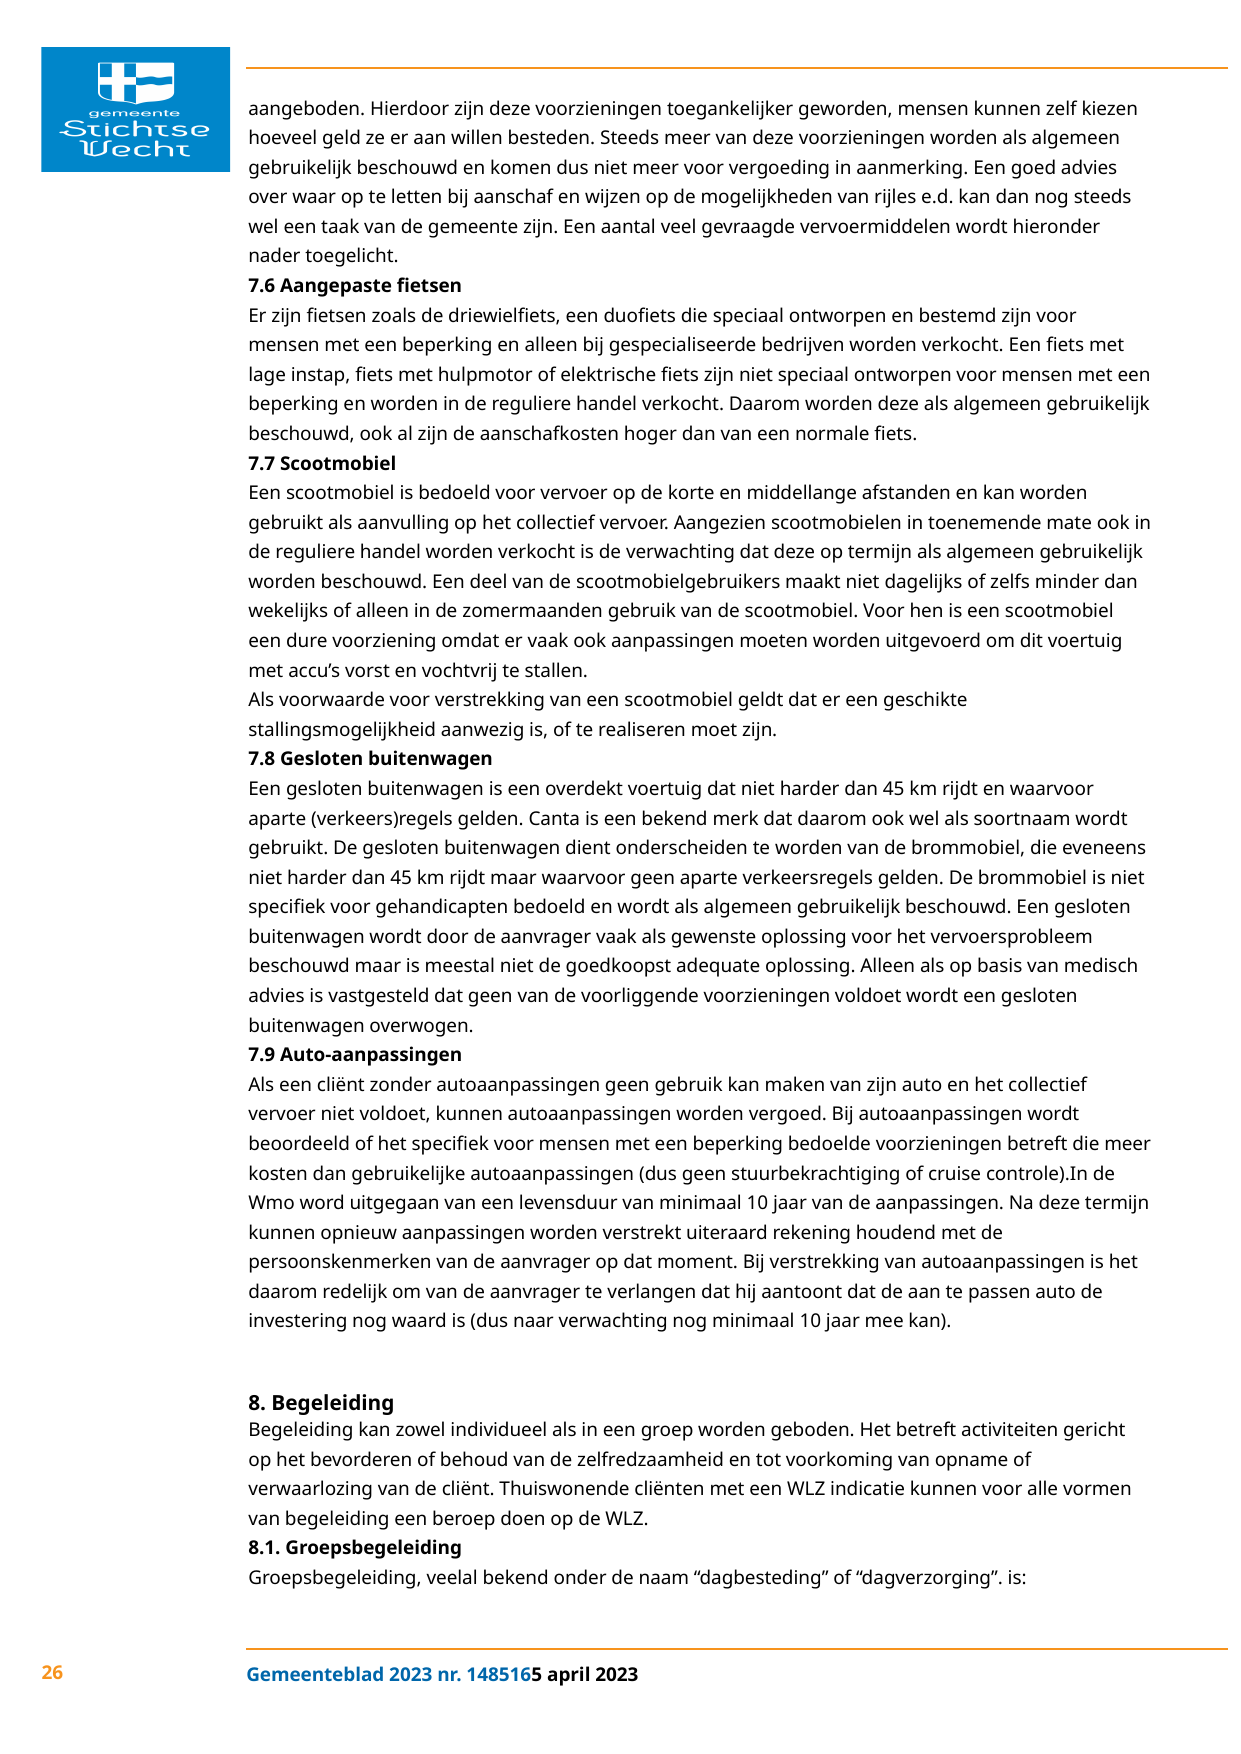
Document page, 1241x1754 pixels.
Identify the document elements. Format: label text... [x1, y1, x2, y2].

text 7.8 Gesloten buitenwagen [248, 746, 1152, 771]
text Er zijn fietsen zoals de driewielfiets, een duofiets die speciaal ontworpen en bestemd zijn voor mensen met een beperking en alleen bij gespecialiseerde bedrijven worden verkocht. Een fiets met lage instap, fiets met hulpmotor of elektrische fiets zijn niet speciaal ontworpen voor mensen met een beperking en worden in de reguliere handel verkocht. Daarom worden deze als algemeen gebruikelijk beschouwd, ook al zijn de aanschafkosten hoger dan van een normale fiets. [248, 302, 1152, 446]
text 7.7 Scootmobiel [248, 450, 1152, 476]
text Groepsbegeleiding, veelal bekend onder de naam “dagbesteding” of “dagverzorging”. is: [248, 1564, 1152, 1590]
text Een scootmobiel is bedoeld voor vervoer op de korte en middellange afstanden en kan worden gebruikt als aanvulling op het collectief vervoer. Aangezien scootmobielen in toenemende mate ook in de reguliere handel worden verkocht is de verwachting dat deze op termijn als algemeen gebruikelijk worden beschouwd. Een deel van de scootmobielgebruikers maakt niet dagelijks of zelfs minder dan wekelijks of alleen in de zomermaanden gebruik van de scootmobiel. Voor hen is een scootmobiel een dure voorziening omdat er vaak ook aanpassingen moeten worden uitgevoerd om dit voertuig met accu’s vorst en vochtvrij te stallen. [248, 479, 1152, 683]
text Als een cliënt zonder autoaanpassingen geen gebruik kan maken van zijn auto en het collectief vervoer niet voldoet, kunnen autoaanpassingen worden vergoed. Bij autoaanpassingen wordt beoordeeld of het specifiek voor mensen met een beperking bedoelde voorzieningen betreft die meer kosten dan gebruikelijke autoaanpassingen (dus geen stuurbekrachtiging of cruise controle).In de Wmo word uitgegaan van een levensduur van minimaal 10 jaar van de aanpassingen. Na deze termijn kunnen opnieuw aanpassingen worden verstrekt uiteraard rekening houdend met de persoonskenmerken van de aanvrager op dat moment. Bij verstrekking van autoaanpassingen is het daarom redelijk om van de aanvrager te verlangen dat hij aantoont dat de aan te passen auto de investering nog waard is (dus naar verwachting nog minimaal 10 jaar mee kan). [248, 1071, 1152, 1333]
text 7.6 Aangepaste fietsen [248, 272, 1152, 298]
picture [99, 63, 135, 101]
text aangeboden. Hierdoor zijn deze voorzieningen toegankelijker geworden, mensen kunnen zelf kiezen hoeveel geld ze er aan willen besteden. Steeds meer van deze voorzieningen worden als algemeen gebruikelijk beschouwd en komen dus niet meer voor vergoeding in aanmerking. Een goed advies over waar op te letten bij aanschaf en wijzen op de mogelijkheden van rijles e.d. kan dan nog steeds wel een taak van de gemeente zijn. Een aantal veel gevraagde vervoermiddelen wordt hieronder nader toegelicht. [248, 95, 1152, 268]
text 8. Begeleiding [248, 1388, 1152, 1416]
text 7.9 Auto-aanpassingen [248, 1041, 1152, 1067]
text Een gesloten buitenwagen is een overdekt voertuig dat niet harder dan 45 km rijdt en waarvoor aparte (verkeers)regels gelden. Canta is een bekend merk dat daarom ook wel als soortnaam wordt gebruikt. De gesloten buitenwagen dient onderscheiden te worden van de brommobiel, die eveneens niet harder dan 45 km rijdt maar waarvoor geen aparte verkeersregels gelden. De brommobiel is niet specifiek voor gehandicapten bedoeld en wordt als algemeen gebruikelijk beschouwd. Een gesloten buitenwagen wordt door de aanvrager vaak als gewenste oplossing voor het vervoersprobleem beschouwd maar is meestal niet de goedkoopst adequate oplossing. Alleen als op basis van medisch advies is vastgesteld dat geen van de voorliggende voorzieningen voldoet wordt een gesloten buitenwagen overwogen. [248, 775, 1152, 1038]
text 8.1. Groepsbegeleiding [248, 1534, 1152, 1560]
picture [137, 63, 174, 103]
text Begeleiding kan zowel individueel als in een groep worden geboden. Het betreft activiteiten gericht op het bevorderen of behoud van de zelfredzaamheid en tot voorkoming van opname of verwaarlozing van de cliënt. Thuiswonende cliënten met een WLZ indicatie kunnen voor alle vormen van begeleiding een beroep doen op de WLZ. [248, 1416, 1152, 1531]
text Als voorwaarde voor verstrekking van een scootmobiel geldt dat er een geschikte stallingsmogelijkheid aanwezig is, of te realiseren moet zijn. [248, 686, 1152, 742]
